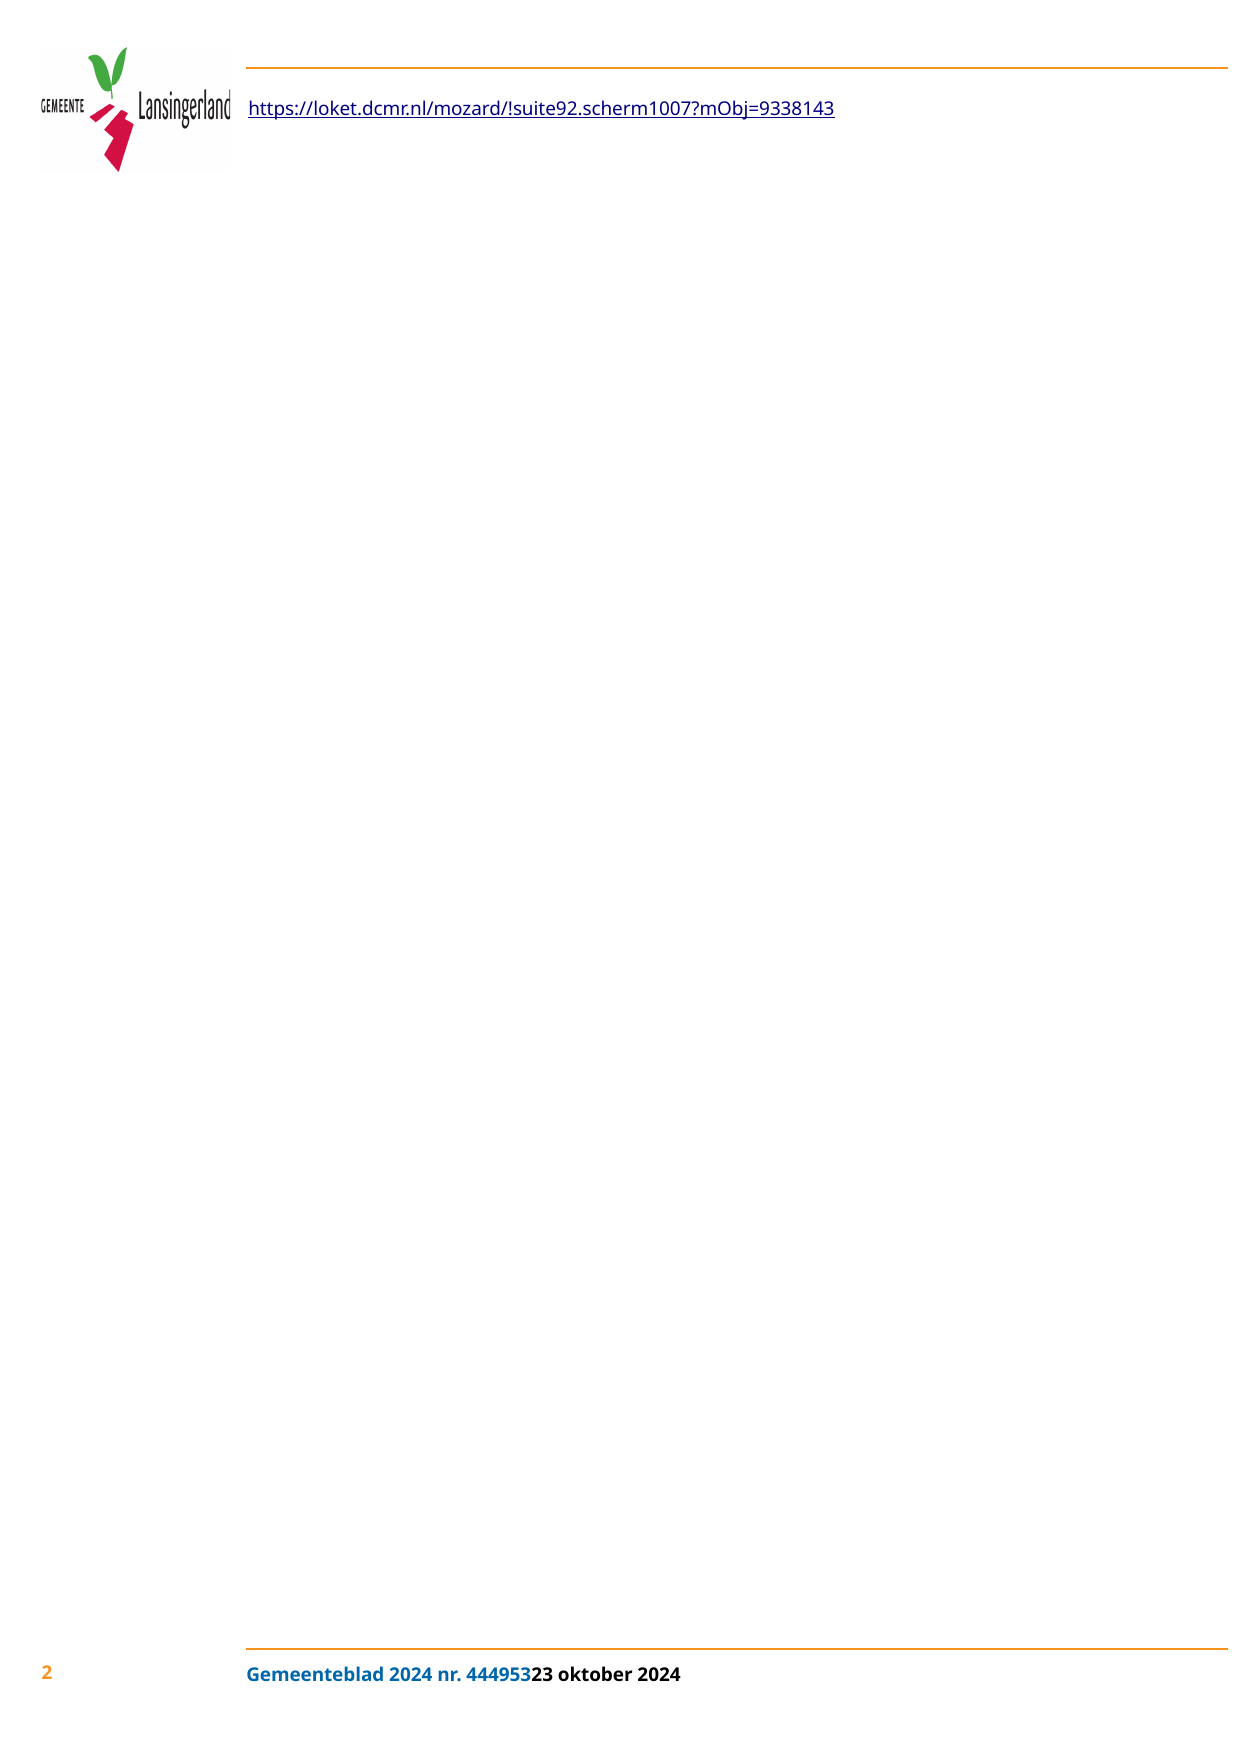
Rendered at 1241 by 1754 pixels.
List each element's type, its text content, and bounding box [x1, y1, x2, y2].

picture [41, 47, 231, 172]
text https://loket.dcmr.nl/mozard/!suite92.scherm1007?mObj=9338143 [248, 95, 1152, 121]
